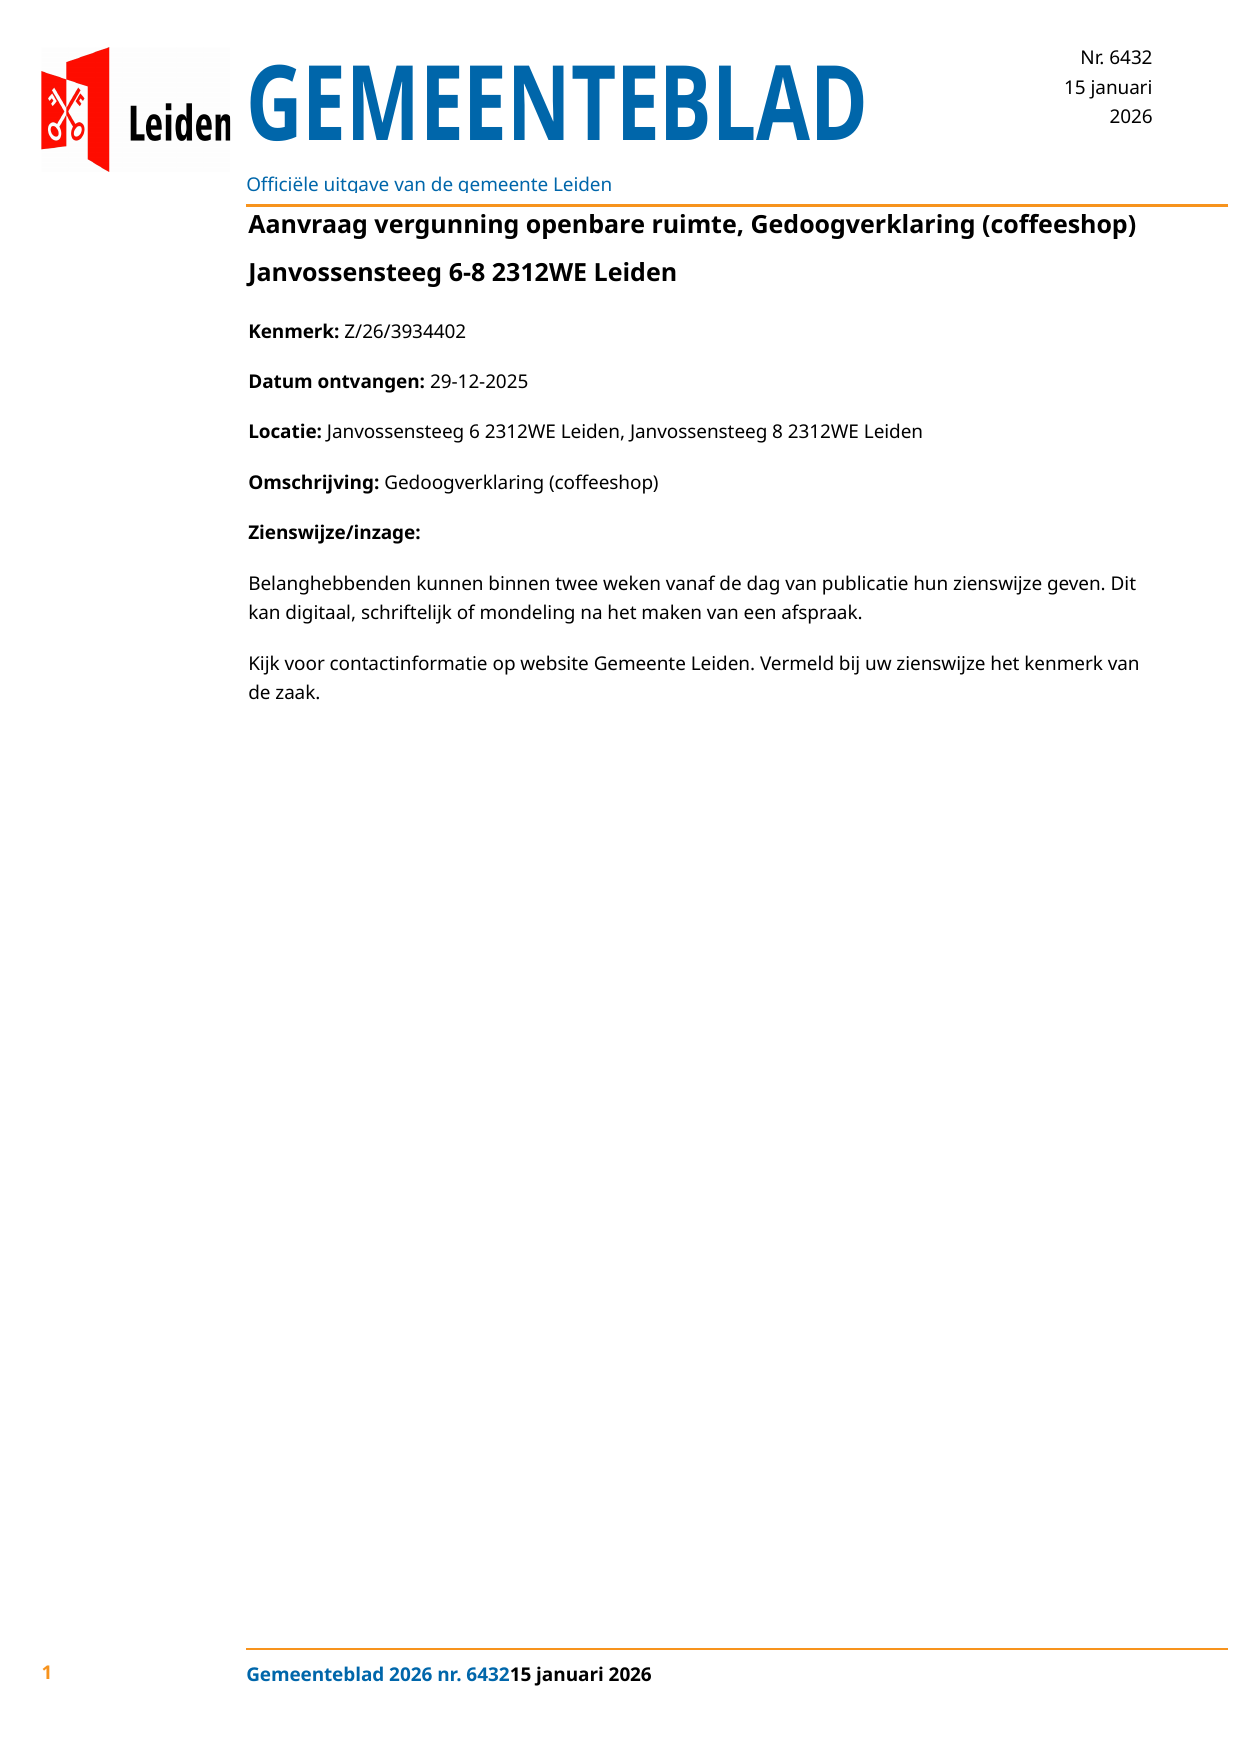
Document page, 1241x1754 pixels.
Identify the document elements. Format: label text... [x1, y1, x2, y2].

text Belanghebbenden kunnen binnen twee weken vanaf de dag van publicatie hun zienswijze geven. Dit kan digitaal, schriftelijk of mondeling na het maken van een afspraak. [248, 570, 1152, 625]
picture [41, 47, 231, 172]
text Kijk voor contactinformatie op website Gemeente Leiden. Vermeld bij uw zienswijze het kenmerk van de zaak. [248, 650, 1152, 705]
text Zienswijze/inzage: [248, 519, 1152, 545]
text Datum ontvangen: 29-12-2025 [248, 368, 1152, 394]
text Omschrijving: Gedoogverklaring (coffeeshop) [248, 469, 1152, 495]
text Aanvraag vergunning openbare ruimte, Gedoogverklaring (coffeeshop) Janvossensteeg 6-8 2312WE Leiden [248, 207, 1152, 288]
text Locatie: Janvossensteeg 6 2312WE Leiden, Janvossensteeg 8 2312WE Leiden [248, 419, 1152, 444]
text Kenmerk: Z/26/3934402 [248, 318, 1152, 344]
